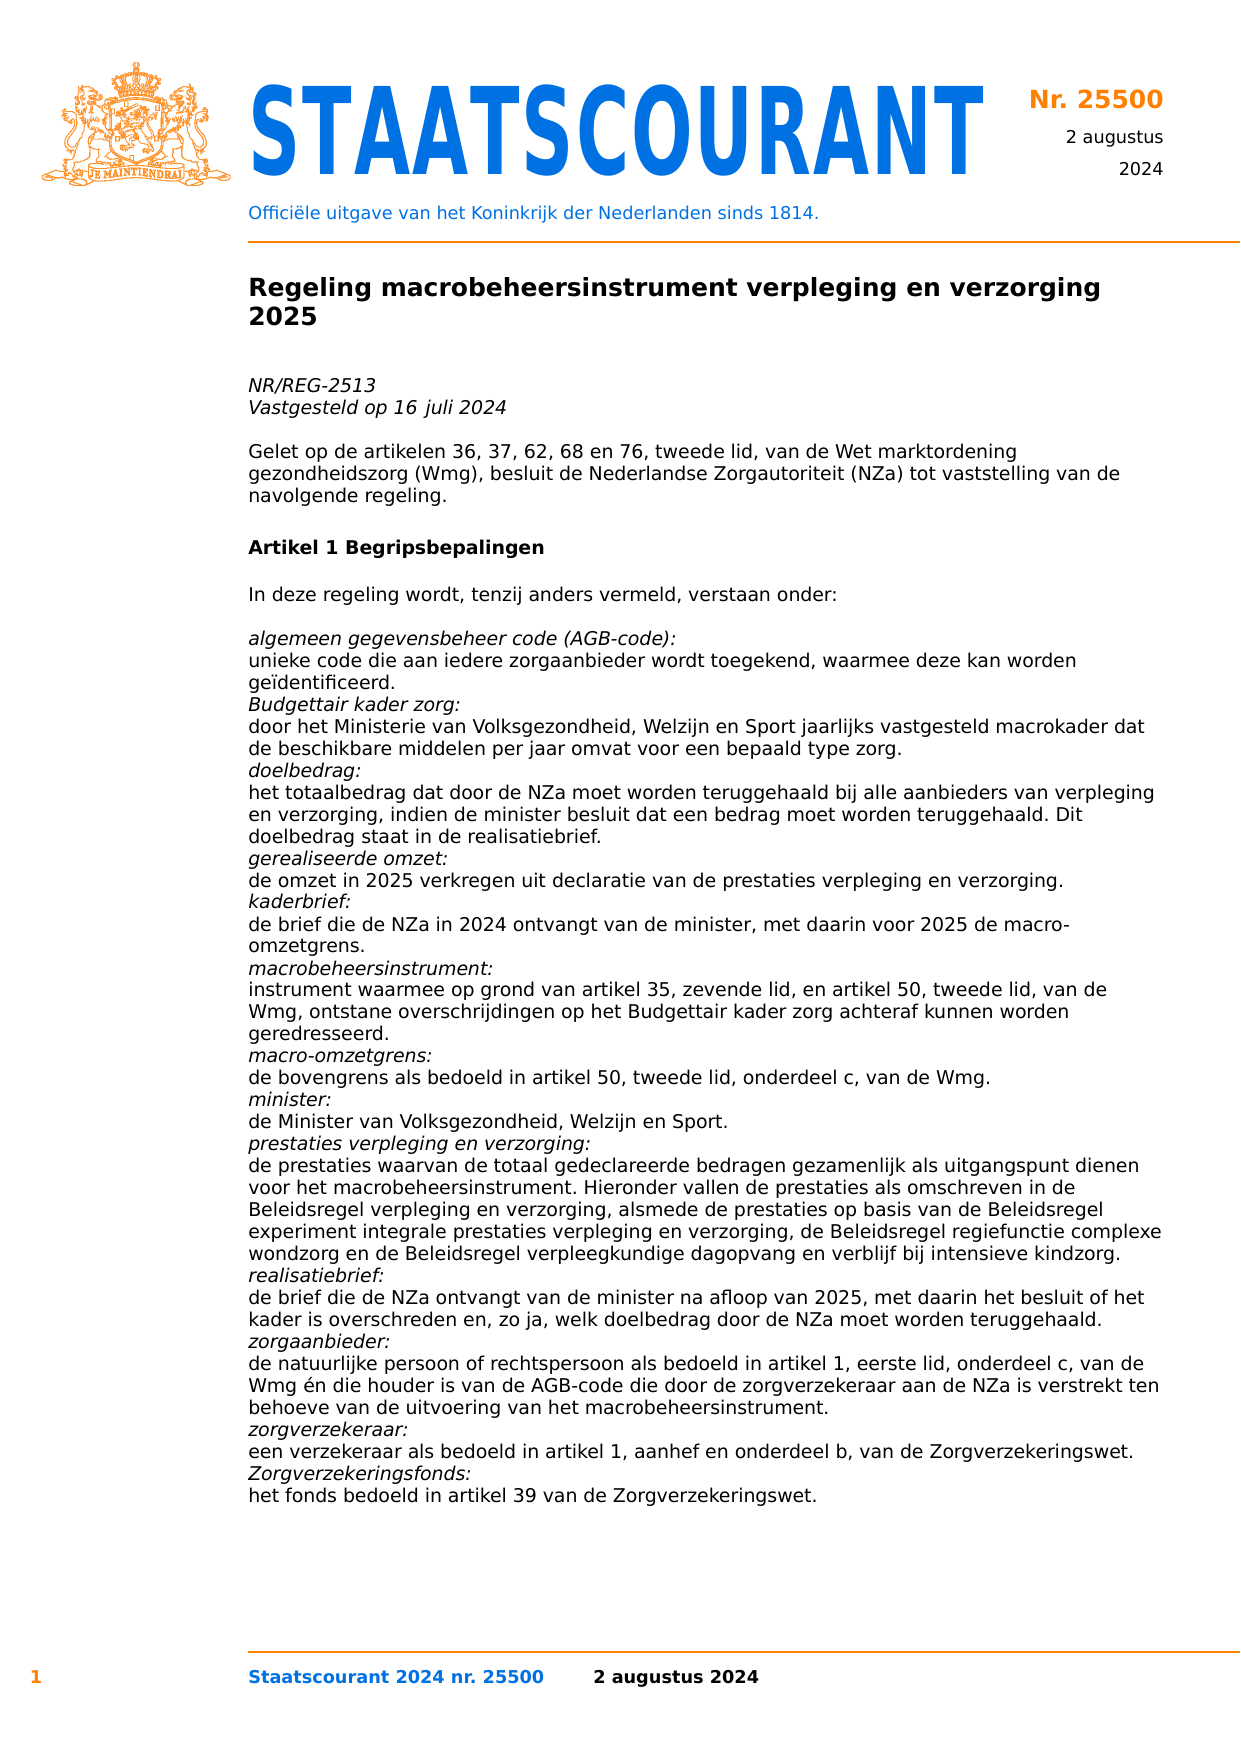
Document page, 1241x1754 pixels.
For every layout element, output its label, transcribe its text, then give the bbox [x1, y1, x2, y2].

text kaderbrief: [248, 891, 1163, 913]
text de brief die de NZa in 2024 ontvangt van de minister, met daarin voor 2025 de macro-omzetgrens. [248, 913, 1163, 957]
table_cell Officiële uitgave van het Koninkrijk der Nederlanden sinds 1814. [248, 203, 1240, 241]
text In deze regeling wordt, tenzij anders vermeld, verstaan onder: [248, 584, 1163, 606]
text door het Ministerie van Volksgezondheid, Welzijn en Sport jaarlijks vastgesteld macrokader dat de beschikbare middelen per jaar omvat voor een bepaald type zorg. [248, 716, 1163, 759]
table_header [25, 62, 248, 241]
text unieke code die aan iedere zorgaanbieder wordt toegekend, waarmee deze kan worden geïdentificeerd. [248, 650, 1163, 694]
table_header Nr. 25500 [998, 62, 1240, 121]
text instrument waarmee op grond van artikel 35, zevende lid, en artikel 50, tweede lid, van de Wmg, ontstane overschrijdingen op het Budgettair kader zorg achteraf kunnen worden geredresseerd. [248, 979, 1163, 1045]
text zorgverzekeraar: [248, 1419, 1163, 1441]
text zorgaanbieder: [248, 1331, 1163, 1353]
text gerealiseerde omzet: [248, 847, 1163, 869]
text de brief die de NZa ontvangt van de minister na afloop van 2025, met daarin het besluit of het kader is overschreden en, zo ja, welk doelbedrag door de NZa moet worden teruggehaald. [248, 1287, 1163, 1331]
text de Minister van Volksgezondheid, Welzijn en Sport. [248, 1111, 1163, 1133]
table_cell 2 augustus [998, 121, 1240, 153]
text minister: [248, 1089, 1163, 1111]
text macro-omzetgrens: [248, 1045, 1163, 1067]
text Budgettair kader zorg: [248, 694, 1163, 716]
text een verzekeraar als bedoeld in artikel 1, aanhef en onderdeel b, van de Zorgverzekeringswet. [248, 1441, 1163, 1463]
text de omzet in 2025 verkregen uit declaratie van de prestaties verpleging en verzorging. [248, 869, 1163, 891]
text de prestaties waarvan de totaal gedeclareerde bedragen gezamenlijk als uitgangspunt dienen voor het macrobeheersinstrument. Hieronder vallen de prestaties als omschreven in de Beleidsregel verpleging en verzorging, alsmede de prestaties op basis van de Beleidsregel experiment integrale prestaties verpleging en verzorging, de Beleidsregel regiefunctie complexe wondzorg en de Beleidsregel verpleegkundige dagopvang en verblijf bij intensieve kindzorg. [248, 1155, 1163, 1265]
table_header STAATSCOURANT [248, 62, 998, 203]
text prestaties verpleging en verzorging: [248, 1133, 1163, 1155]
text het totaalbedrag dat door de NZa moet worden teruggehaald bij alle aanbieders van verpleging en verzorging, indien de minister besluit dat een bedrag moet worden teruggehaald. Dit doelbedrag staat in de realisatiebrief. [248, 782, 1163, 847]
text Vastgesteld op 16 juli 2024 [248, 397, 1163, 419]
text de bovengrens als bedoeld in artikel 50, tweede lid, onderdeel c, van de Wmg. [248, 1067, 1163, 1089]
subtitle Artikel 1 Begripsbepalingen [248, 537, 1163, 559]
text het fonds bedoeld in artikel 39 van de Zorgverzekeringswet. [248, 1485, 1163, 1507]
text macrobeheersinstrument: [248, 957, 1163, 979]
text algemeen gegevensbeheer code (AGB-code): [248, 628, 1163, 650]
table_cell 2024 [998, 153, 1240, 203]
subtitle Regeling macrobeheersinstrument verpleging en verzorging 2025 [248, 273, 1163, 331]
text doelbedrag: [248, 759, 1163, 782]
text de natuurlijke persoon of rechtspersoon als bedoeld in artikel 1, eerste lid, onderdeel c, van de Wmg én die houder is van de AGB-code die door de zorgverzekeraar aan de NZa is verstrekt ten behoeve van de uitvoering van het macrobeheersinstrument. [248, 1353, 1163, 1419]
text realisatiebrief: [248, 1265, 1163, 1287]
picture [41, 62, 231, 186]
text NR/REG-2513 [248, 375, 1163, 397]
text Gelet op de artikelen 36, 37, 62, 68 en 76, tweede lid, van de Wet marktordening gezondheidszorg (Wmg), besluit de Nederlandse Zorgautoriteit (NZa) tot vaststelling van de navolgende regeling. [248, 441, 1163, 507]
text Zorgverzekeringsfonds: [248, 1463, 1163, 1485]
